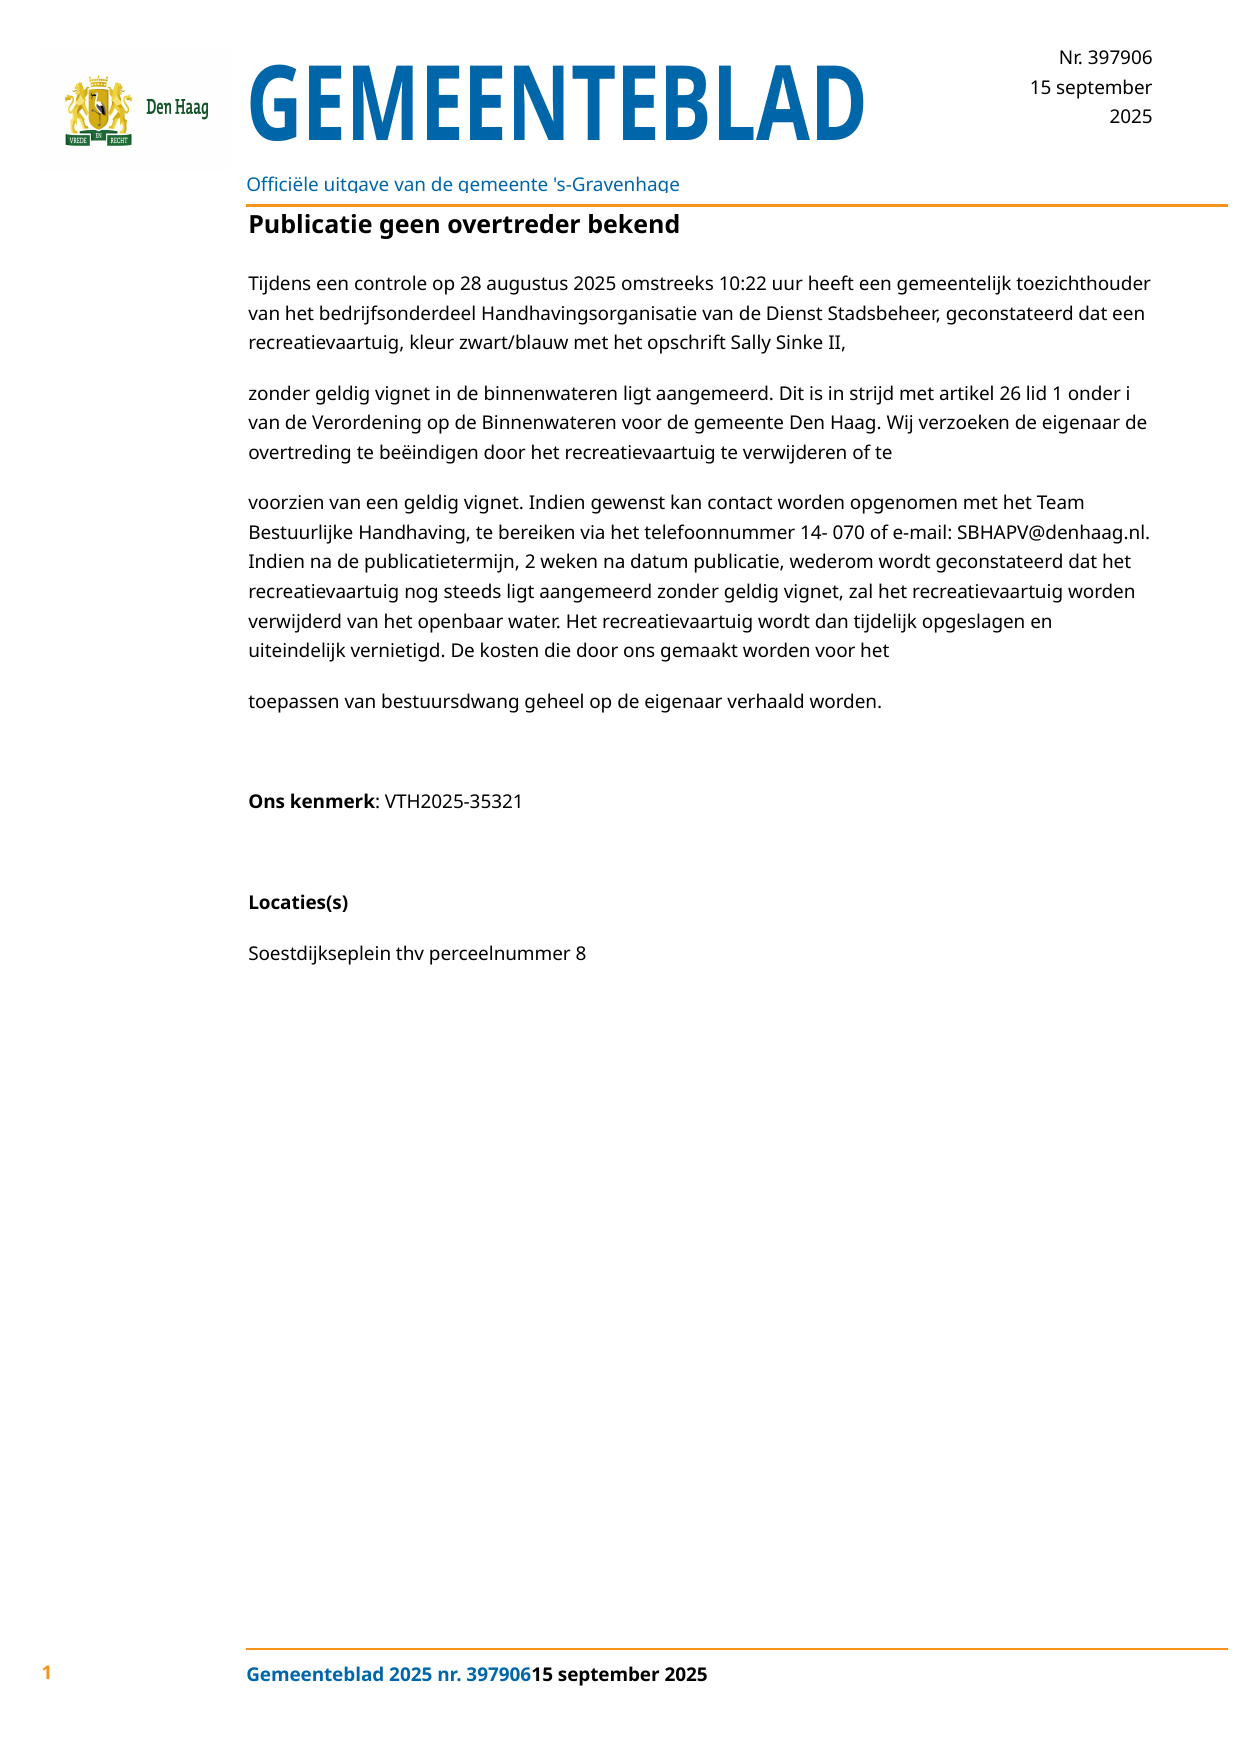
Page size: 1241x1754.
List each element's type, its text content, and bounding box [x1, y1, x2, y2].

text Soestdijkseplein thv perceelnummer 8 [248, 940, 1152, 966]
picture [41, 47, 231, 172]
text Tijdens een controle op 28 augustus 2025 omstreeks 10:22 uur heeft een gemeentelijk toezichthouder van het bedrijfsonderdeel Handhavingsorganisatie van de Dienst Stadsbeheer, geconstateerd dat een recreatievaartuig, kleur zwart/blauw met het opschrift Sally Sinke II, [248, 270, 1152, 355]
text toepassen van bestuursdwang geheel op de eigenaar verhaald worden. [248, 688, 1152, 713]
text Publicatie geen overtreder bekend [248, 207, 1152, 241]
text Locaties(s) [248, 889, 1152, 915]
text voorzien van een geldig vignet. Indien gewenst kan contact worden opgenomen met het Team Bestuurlijke Handhaving, te bereiken via het telefoonnummer 14- 070 of e-mail: SBHAPV@denhaag.nl. Indien na de publicatietermijn, 2 weken na datum publicatie, wederom wordt geconstateerd dat het recreatievaartuig nog steeds ligt aangemeerd zonder geldig vignet, zal het recreatievaartuig worden verwijderd van het openbaar water. Het recreatievaartuig wordt dan tijdelijk opgeslagen en uiteindelijk vernietigd. De kosten die door ons gemaakt worden voor het [248, 489, 1152, 663]
text Ons kenmerk: VTH2025-35321 [248, 789, 1152, 814]
text zonder geldig vignet in de binnenwateren ligt aangemeerd. Dit is in strijd met artikel 26 lid 1 onder i van de Verordening op de Binnenwateren voor de gemeente Den Haag. Wij verzoeken de eigenaar de overtreding te beëindigen door het recreatievaartuig te verwijderen of te [248, 380, 1152, 465]
